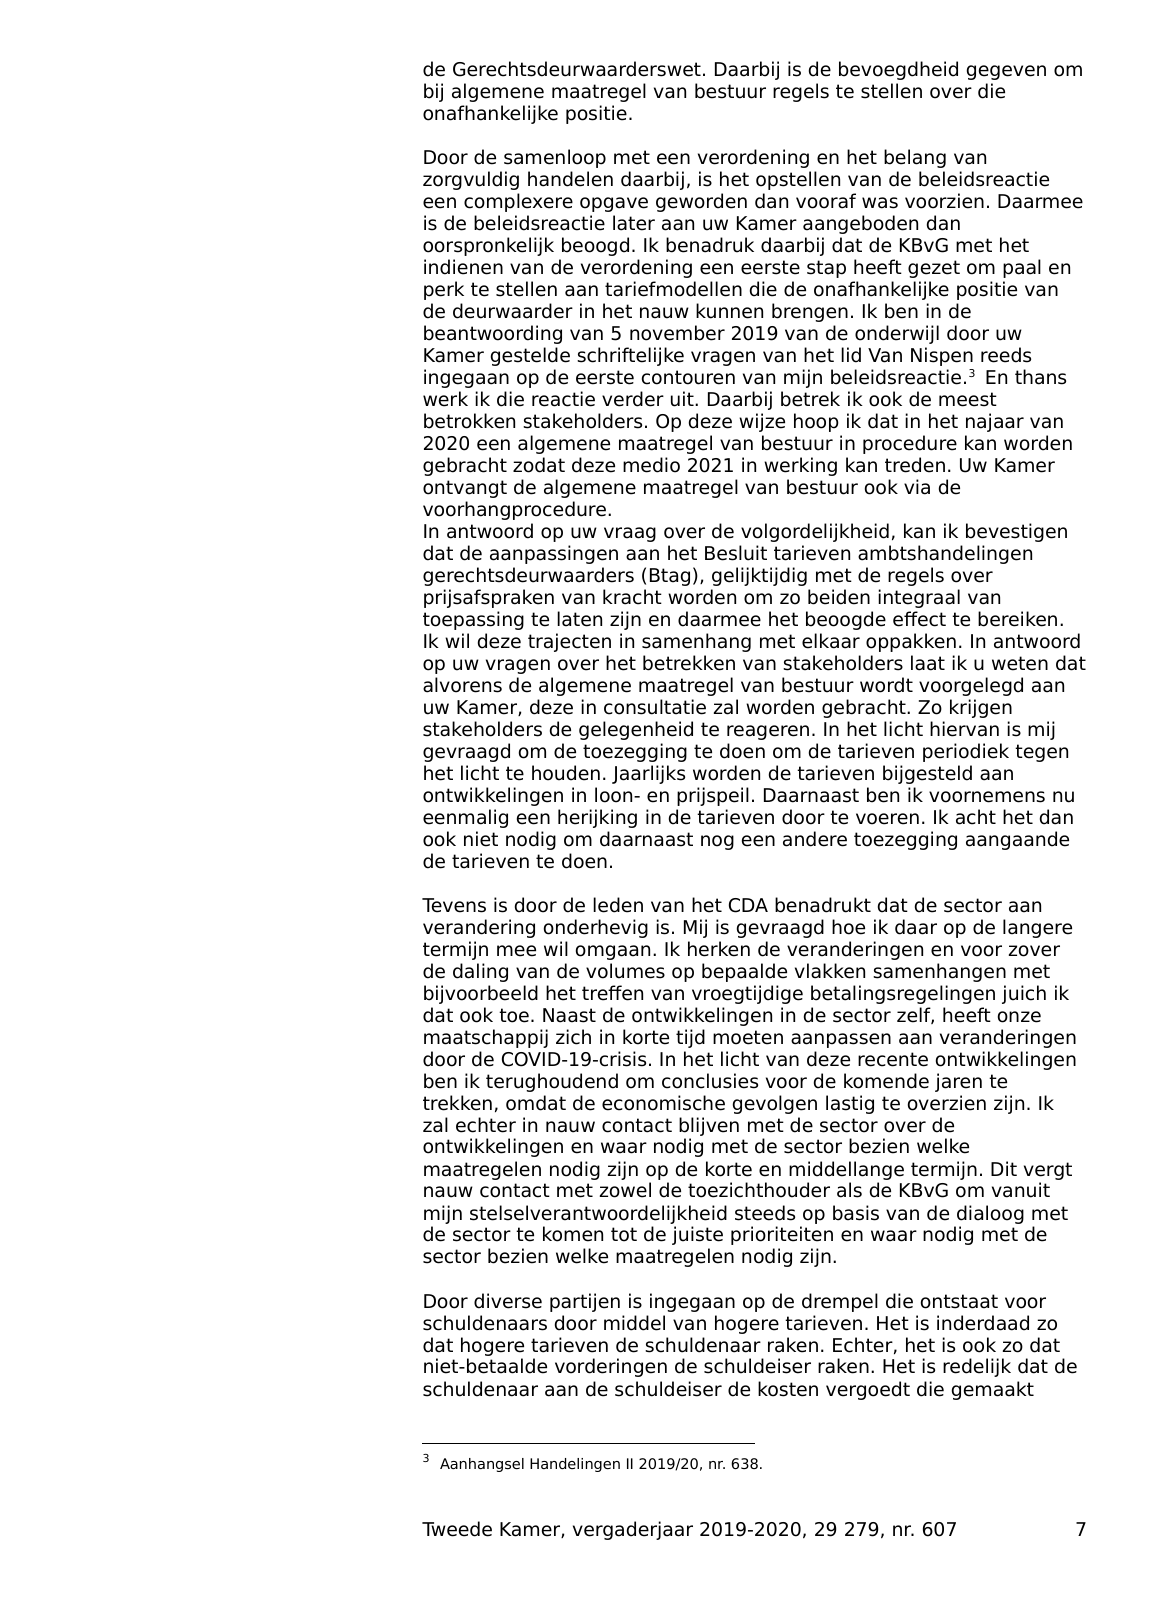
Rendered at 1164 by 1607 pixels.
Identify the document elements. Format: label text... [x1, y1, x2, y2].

text Aanhangsel Handelingen II 2019/20, nr. 638. [422, 1452, 1087, 1474]
text Door diverse partijen is ingegaan op de drempel die ontstaat voor schuldenaars door middel van hogere tarieven. Het is inderdaad zo dat hogere tarieven de schuldenaar raken. Echter, het is ook zo dat niet-betaalde vorderingen de schuldeiser raken. Het is redelijk dat de schuldenaar aan de schuldeiser de kosten vergoedt die gemaakt [422, 1291, 1087, 1400]
text de Gerechtsdeurwaarderswet. Daarbij is de bevoegdheid gegeven om bij algemene maatregel van bestuur regels te stellen over die onafhankelijke positie. [422, 59, 1087, 125]
text In antwoord op uw vraag over de volgordelijkheid, kan ik bevestigen dat de aanpassingen aan het Besluit tarieven ambtshandelingen gerechtsdeurwaarders (Btag), gelijktijdig met de regels over prijsafspraken van kracht worden om zo beiden integraal van toepassing te laten zijn en daarmee het beoogde effect te bereiken. Ik wil deze trajecten in samenhang met elkaar oppakken. In antwoord op uw vragen over het betrekken van stakeholders laat ik u weten dat alvorens de algemene maatregel van bestuur wordt voorgelegd aan uw Kamer, deze in consultatie zal worden gebracht. Zo krijgen stakeholders de gelegenheid te reageren. In het licht hiervan is mij gevraagd om de toezegging te doen om de tarieven periodiek tegen het licht te houden. Jaarlijks worden de tarieven bijgesteld aan ontwikkelingen in loon- en prijspeil. Daarnaast ben ik voornemens nu eenmalig een herijking in de tarieven door te voeren. Ik acht het dan ook niet nodig om daarnaast nog een andere toezegging aangaande de tarieven te doen. [422, 521, 1087, 872]
text Door de samenloop met een verordening en het belang van zorgvuldig handelen daarbij, is het opstellen van de beleidsreactie een complexere opgave geworden dan vooraf was voorzien. Daarmee is de beleidsreactie later aan uw Kamer aangeboden dan oorspronkelijk beoogd. Ik benadruk daarbij dat de KBvG met het indienen van de verordening een eerste stap heeft gezet om paal en perk te stellen aan tariefmodellen die de onafhankelijke positie van de deurwaarder in het nauw kunnen brengen. Ik ben in de beantwoording van 5 november 2019 van de onderwijl door uw Kamer gestelde schriftelijke vragen van het lid Van Nispen reeds ingegaan op de eerste contouren van mijn beleidsreactie. En thans werk ik die reactie verder uit. Daarbij betrek ik ook de meest betrokken stakeholders. Op deze wijze hoop ik dat in het najaar van 2020 een algemene maatregel van bestuur in procedure kan worden gebracht zodat deze medio 2021 in werking kan treden. Uw Kamer ontvangt de algemene maatregel van bestuur ook via de voorhangprocedure. [422, 147, 1087, 521]
text Tevens is door de leden van het CDA benadrukt dat de sector aan verandering onderhevig is. Mij is gevraagd hoe ik daar op de langere termijn mee wil omgaan. Ik herken de veranderingen en voor zover de daling van de volumes op bepaalde vlakken samenhangen met bijvoorbeeld het treffen van vroegtijdige betalingsregelingen juich ik dat ook toe. Naast de ontwikkelingen in de sector zelf, heeft onze maatschappij zich in korte tijd moeten aanpassen aan veranderingen door de COVID-19-crisis. In het licht van deze recente ontwikkelingen ben ik terughoudend om conclusies voor de komende jaren te trekken, omdat de economische gevolgen lastig te overzien zijn. Ik zal echter in nauw contact blijven met de sector over de ontwikkelingen en waar nodig met de sector bezien welke maatregelen nodig zijn op de korte en middellange termijn. Dit vergt nauw contact met zowel de toezichthouder als de KBvG om vanuit mijn stelselverantwoordelijkheid steeds op basis van de dialoog met de sector te komen tot de juiste prioriteiten en waar nodig met de sector bezien welke maatregelen nodig zijn. [422, 895, 1087, 1268]
